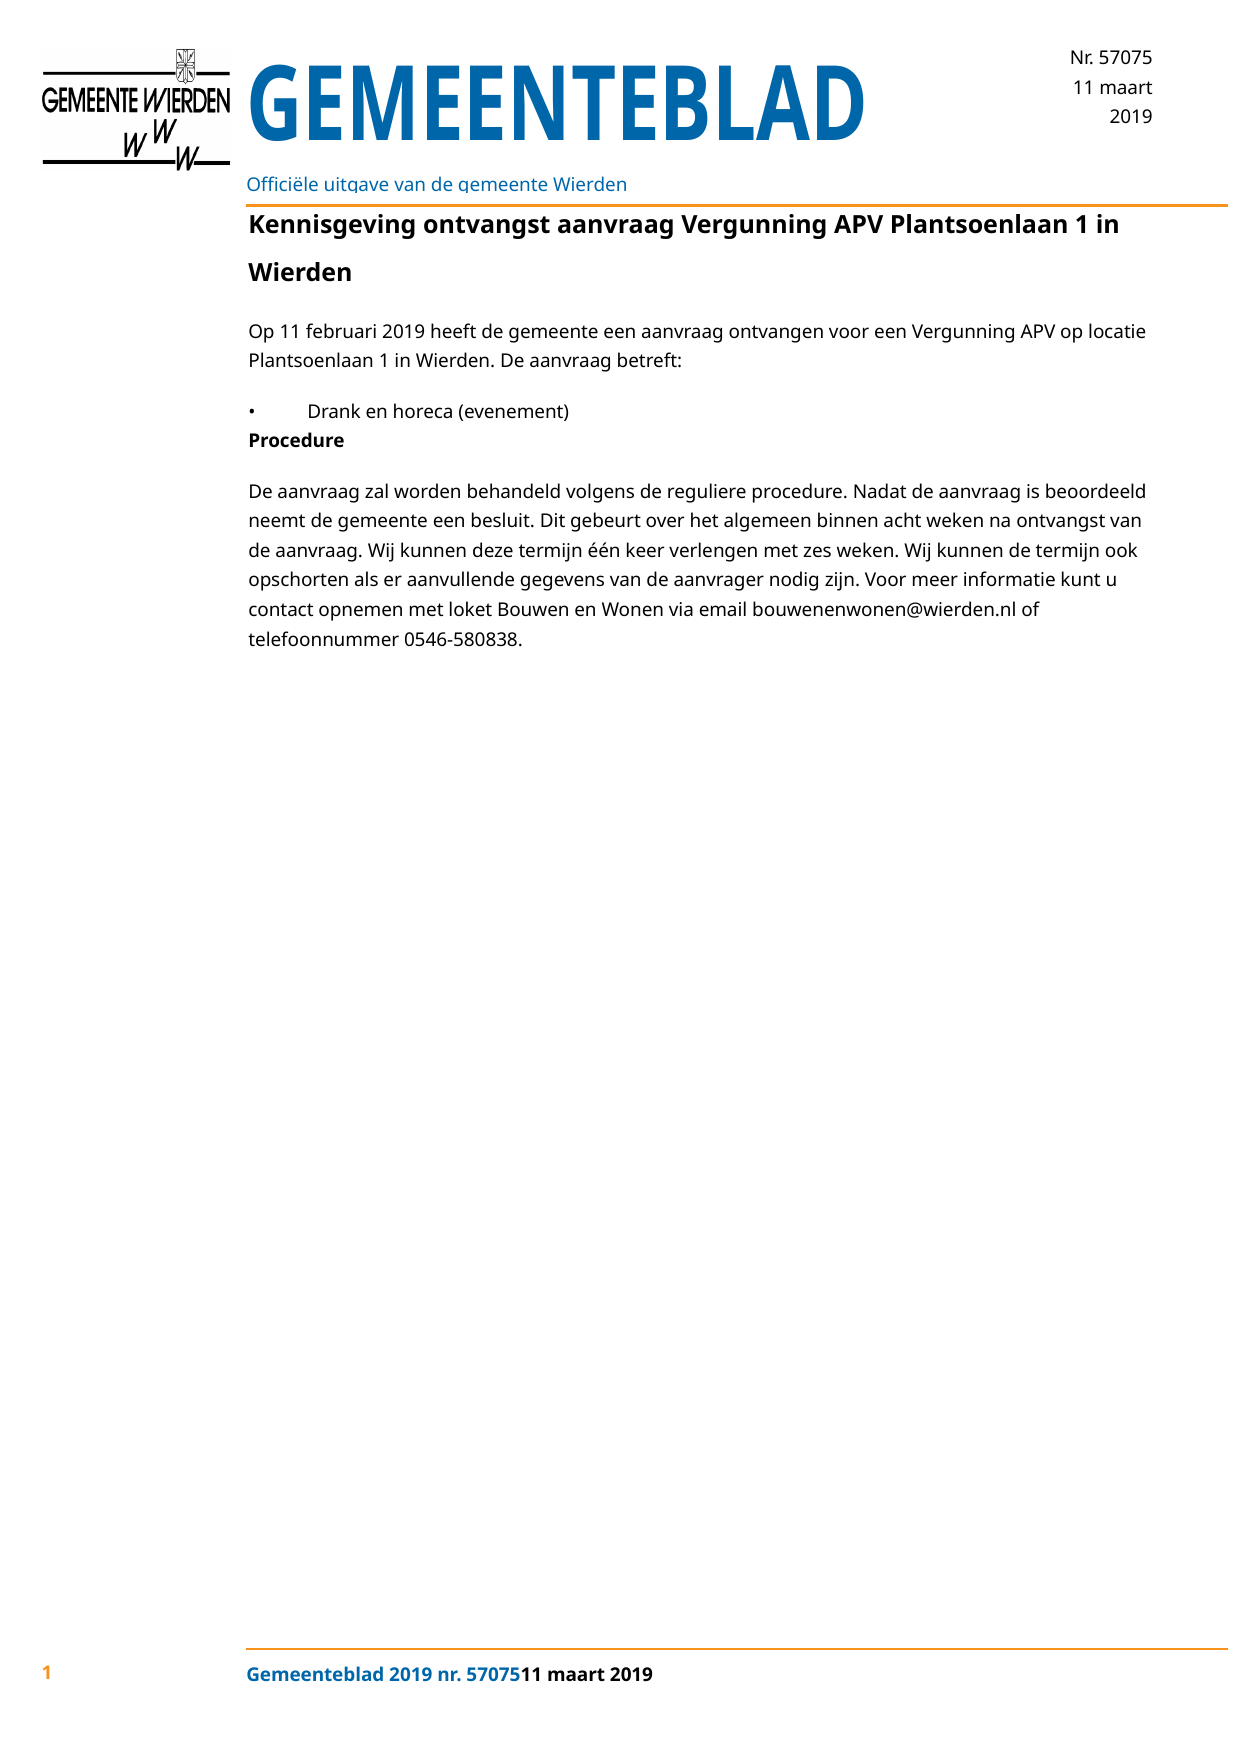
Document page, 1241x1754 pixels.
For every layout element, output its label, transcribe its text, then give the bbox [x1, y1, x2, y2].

text Kennisgeving ontvangst aanvraag Vergunning APV Plantsoenlaan 1 in Wierden [248, 207, 1152, 288]
list Drank en horeca (evenement) [248, 398, 1152, 424]
text Op 11 februari 2019 heeft de gemeente een aanvraag ontvangen voor een Vergunning APV op locatie Plantsoenlaan 1 in Wierden. De aanvraag betreft: [248, 318, 1152, 373]
picture [41, 47, 231, 172]
text Procedure [248, 427, 1152, 453]
text De aanvraag zal worden behandeld volgens de reguliere procedure. Nadat de aanvraag is beoordeeld neemt de gemeente een besluit. Dit gebeurt over het algemeen binnen acht weken na ontvangst van de aanvraag. Wij kunnen deze termijn één keer verlengen met zes weken. Wij kunnen de termijn ook opschorten als er aanvullende gegevens van de aanvrager nodig zijn. Voor meer informatie kunt u contact opnemen met loket Bouwen en Wonen via email bouwenenwonen@wierden.nl of telefoonnummer 0546-580838. [248, 478, 1152, 652]
